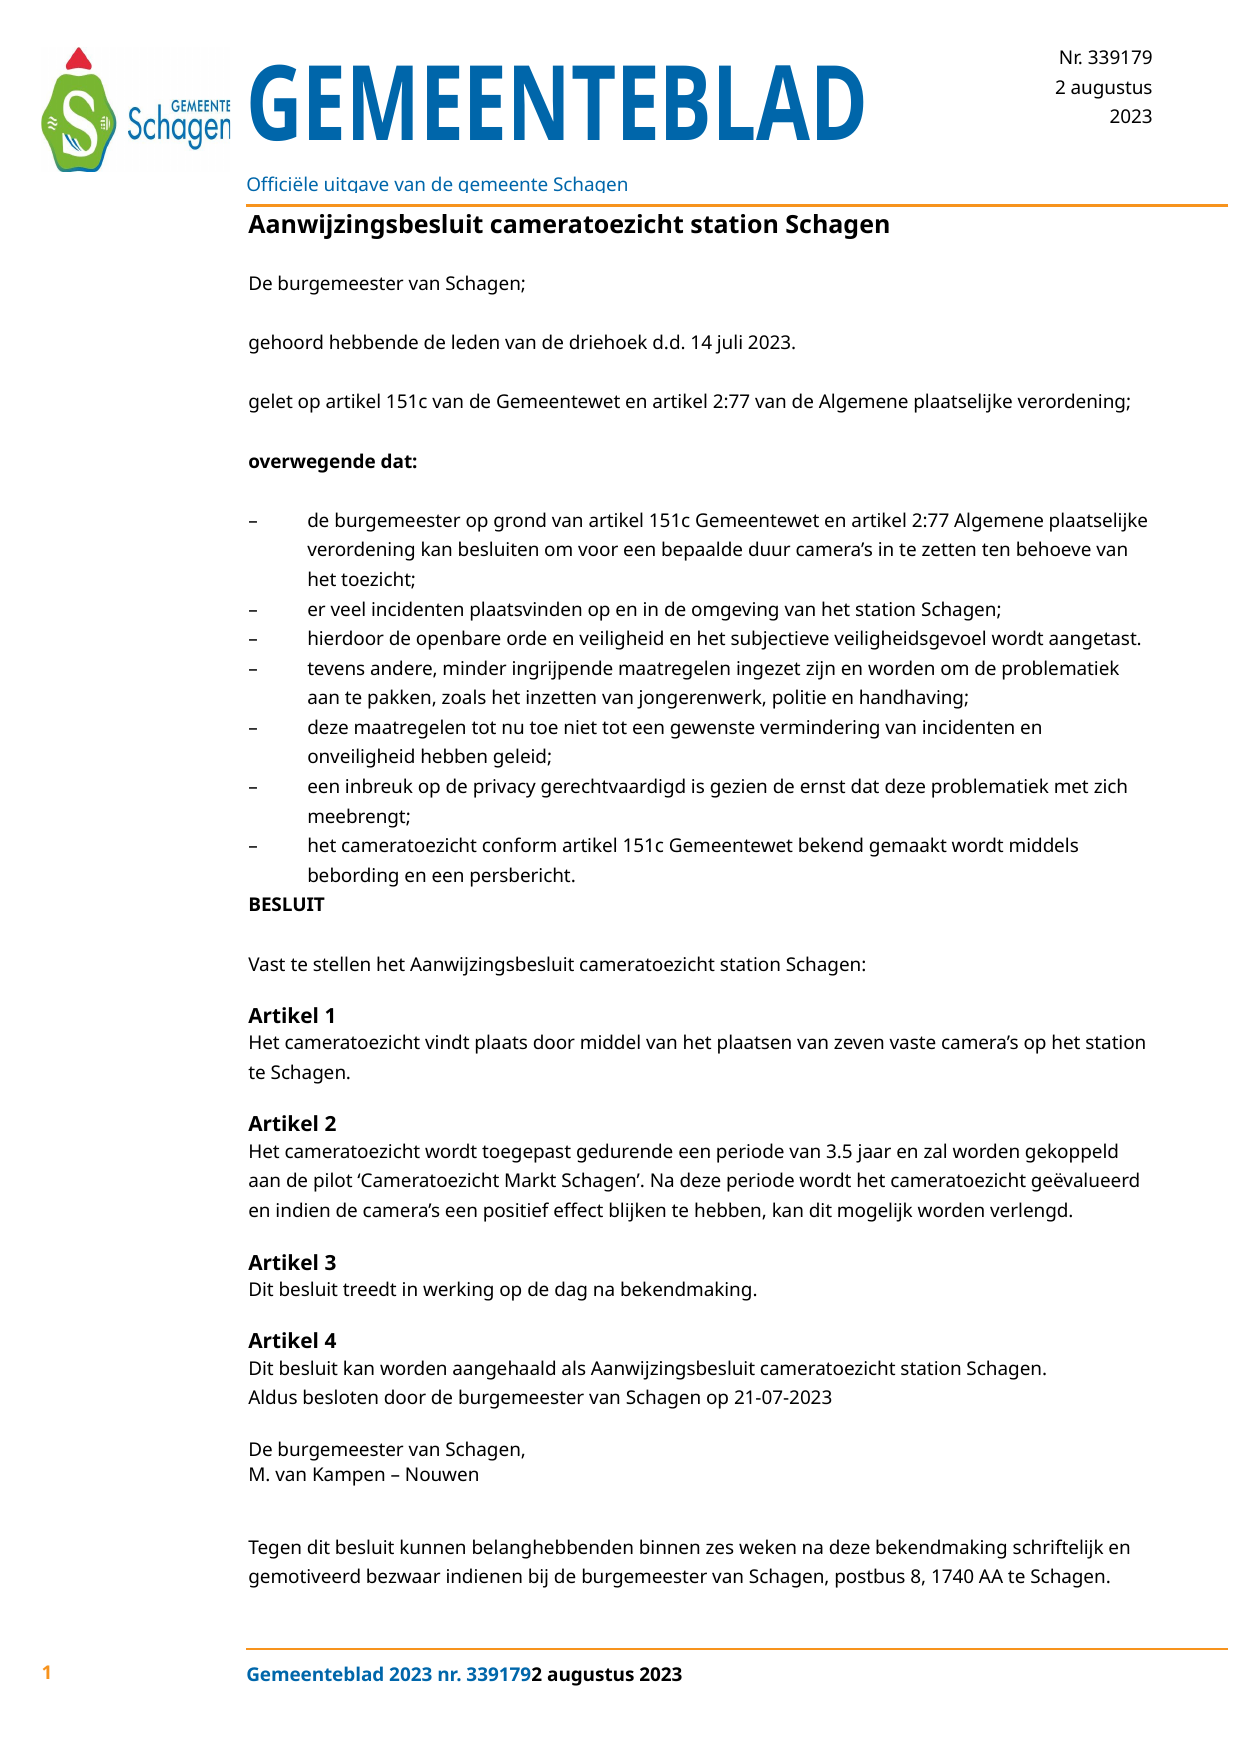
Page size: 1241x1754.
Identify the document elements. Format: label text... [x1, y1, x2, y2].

text De burgemeester van Schagen; [248, 270, 1152, 296]
text Artikel 4 [248, 1326, 1152, 1355]
text De burgemeester van Schagen, [248, 1436, 1152, 1462]
picture [41, 47, 231, 172]
list hierdoor de openbare orde en veiligheid en het subjectieve veiligheidsgevoel wordt aangetast. [248, 625, 1152, 651]
text Artikel 1 [248, 1001, 1152, 1029]
text Artikel 3 [248, 1248, 1152, 1276]
text gehoord hebbende de leden van de driehoek d.d. 14 juli 2023. [248, 329, 1152, 355]
text Het cameratoezicht wordt toegepast gedurende een periode van 3.5 jaar en zal worden gekoppeld aan de pilot ‘Cameratoezicht Markt Schagen’. Na deze periode wordt het cameratoezicht geëvalueerd en indien de camera’s een positief effect blijken te hebben, kan dit mogelijk worden verlengd. [248, 1138, 1152, 1223]
list er veel incidenten plaatsvinden op en in de omgeving van het station Schagen; [248, 596, 1152, 621]
text Aanwijzingsbesluit cameratoezicht station Schagen [248, 207, 1152, 241]
list deze maatregelen tot nu toe niet tot een gewenste vermindering van incidenten en onveiligheid hebben geleid; [248, 714, 1152, 769]
text BESLUIT [248, 892, 1152, 917]
text Tegen dit besluit kunnen belanghebbenden binnen zes weken na deze bekendmaking schriftelijk en gemotiveerd bezwaar indienen bij de burgemeester van Schagen, postbus 8, 1740 AA te Schagen. [248, 1534, 1152, 1589]
text Dit besluit treedt in werking op de dag na bekendmaking. [248, 1276, 1152, 1302]
list de burgemeester op grond van artikel 151c Gemeentewet en artikel 2:77 Algemene plaatselijke verordening kan besluiten om voor een bepaalde duur camera’s in te zetten ten behoeve van het toezicht; [248, 507, 1152, 592]
text Aldus besloten door de burgemeester van Schagen op 21-07-2023 [248, 1384, 1152, 1410]
text Dit besluit kan worden aangehaald als Aanwijzingsbesluit cameratoezicht station Schagen. [248, 1355, 1152, 1381]
text M. van Kampen – Nouwen [248, 1462, 1152, 1487]
text overwegende dat: [248, 448, 1152, 473]
text Het cameratoezicht vindt plaats door middel van het plaatsen van zeven vaste camera’s op het station te Schagen. [248, 1029, 1152, 1085]
list een inbreuk op de privacy gerechtvaardigd is gezien de ernst dat deze problematiek met zich meebrengt; [248, 773, 1152, 828]
text Artikel 2 [248, 1109, 1152, 1138]
list het cameratoezicht conform artikel 151c Gemeentewet bekend gemaakt wordt middels bebording en een persbericht. [248, 832, 1152, 888]
text Vast te stellen het Aanwijzingsbesluit cameratoezicht station Schagen: [248, 951, 1152, 976]
list tevens andere, minder ingrijpende maatregelen ingezet zijn en worden om de problematiek aan te pakken, zoals het inzetten van jongerenwerk, politie en handhaving; [248, 655, 1152, 710]
text gelet op artikel 151c van de Gemeentewet en artikel 2:77 van de Algemene plaatselijke verordening; [248, 389, 1152, 414]
